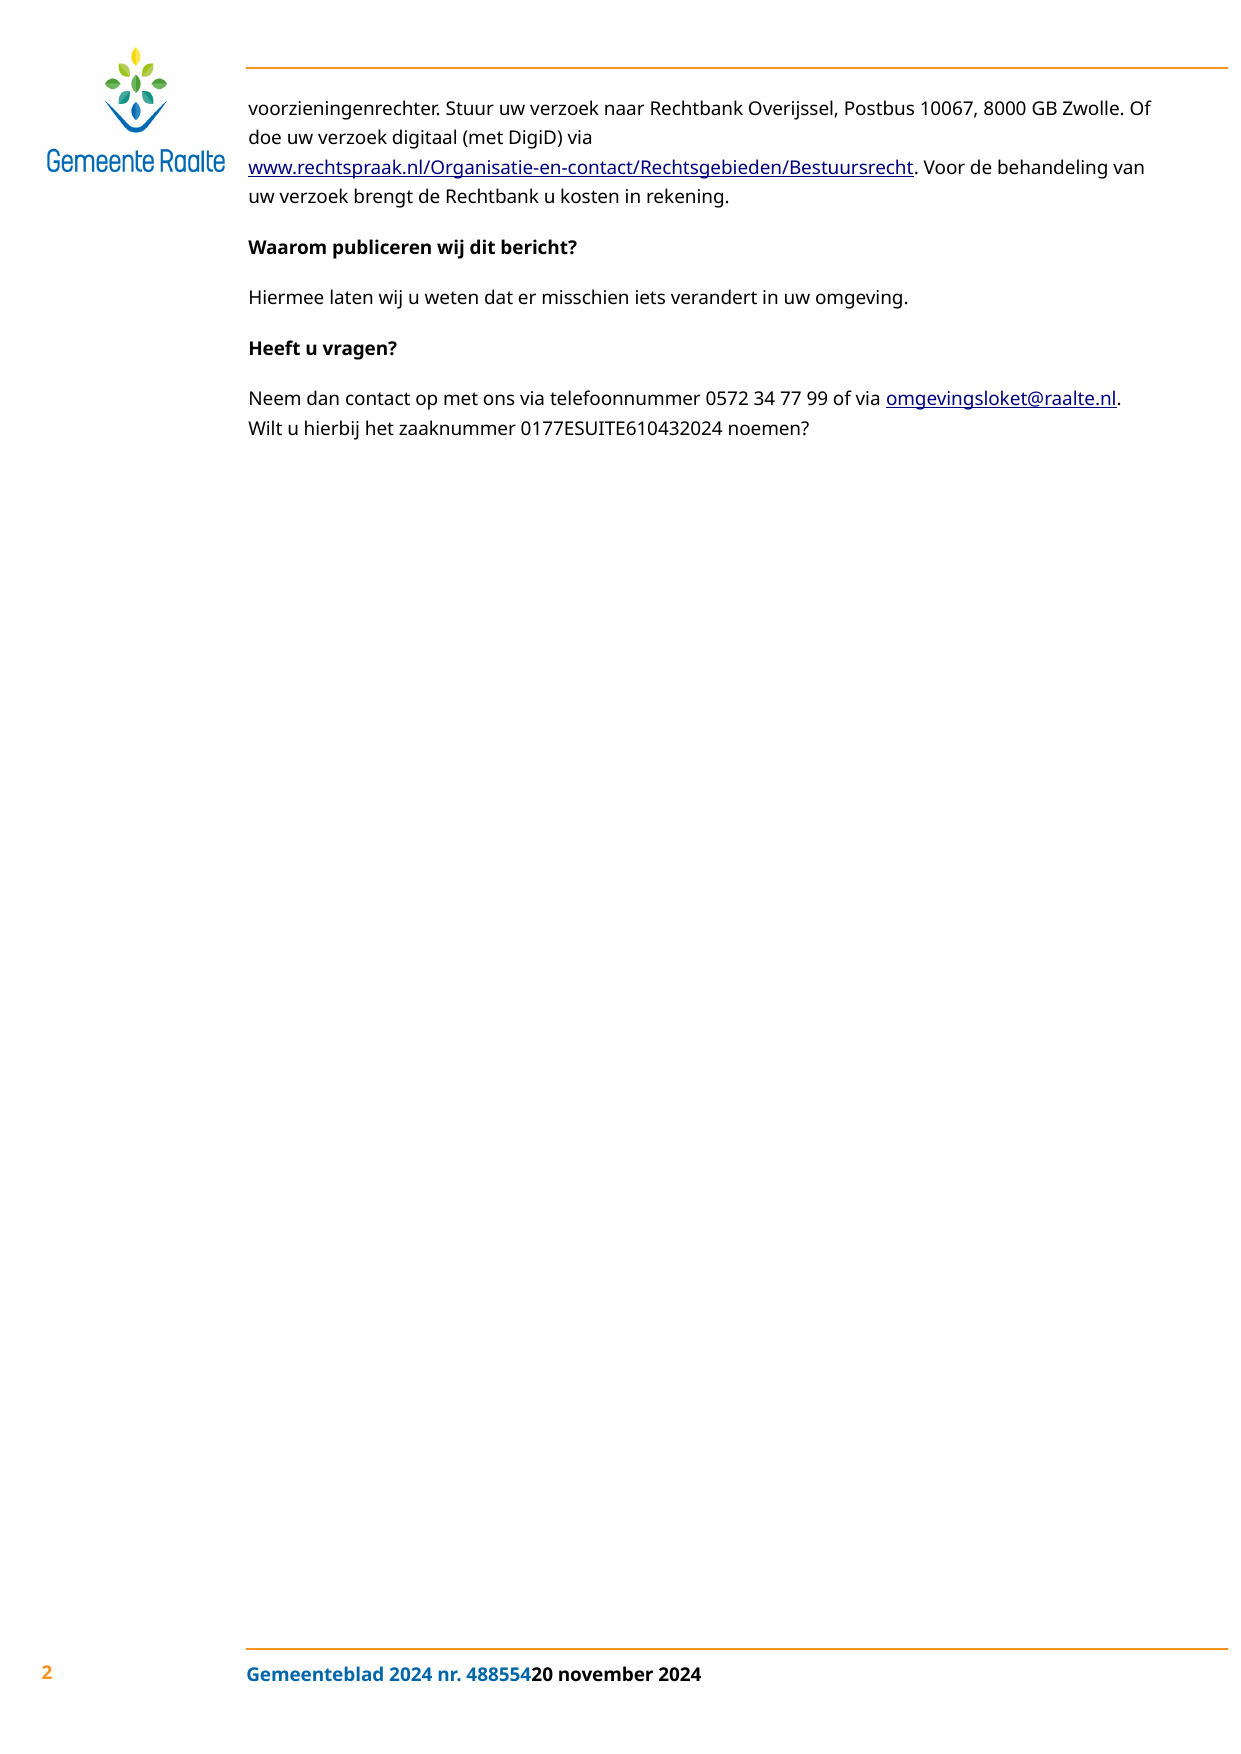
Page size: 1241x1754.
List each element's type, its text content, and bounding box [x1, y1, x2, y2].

text voorzieningenrechter. Stuur uw verzoek naar Rechtbank Overijssel, Postbus 10067, 8000 GB Zwolle. Of doe uw verzoek digitaal (met DigiD) via www.rechtspraak.nl/Organisatie-en-contact/Rechtsgebieden/Bestuursrecht. Voor de behandeling van uw verzoek brengt de Rechtbank u kosten in rekening. [248, 95, 1152, 209]
text Heeft u vragen? [248, 335, 1152, 361]
text Hiermee laten wij u weten dat er misschien iets verandert in uw omgeving. [248, 284, 1152, 310]
text Waarom publiceren wij dit bericht? [248, 234, 1152, 260]
text Neem dan contact op met ons via telefoonnummer 0572 34 77 99 of via omgevingsloket@raalte.nl. Wilt u hierbij het zaaknummer 0177ESUITE610432024 noemen? [248, 385, 1152, 441]
picture [41, 47, 231, 172]
